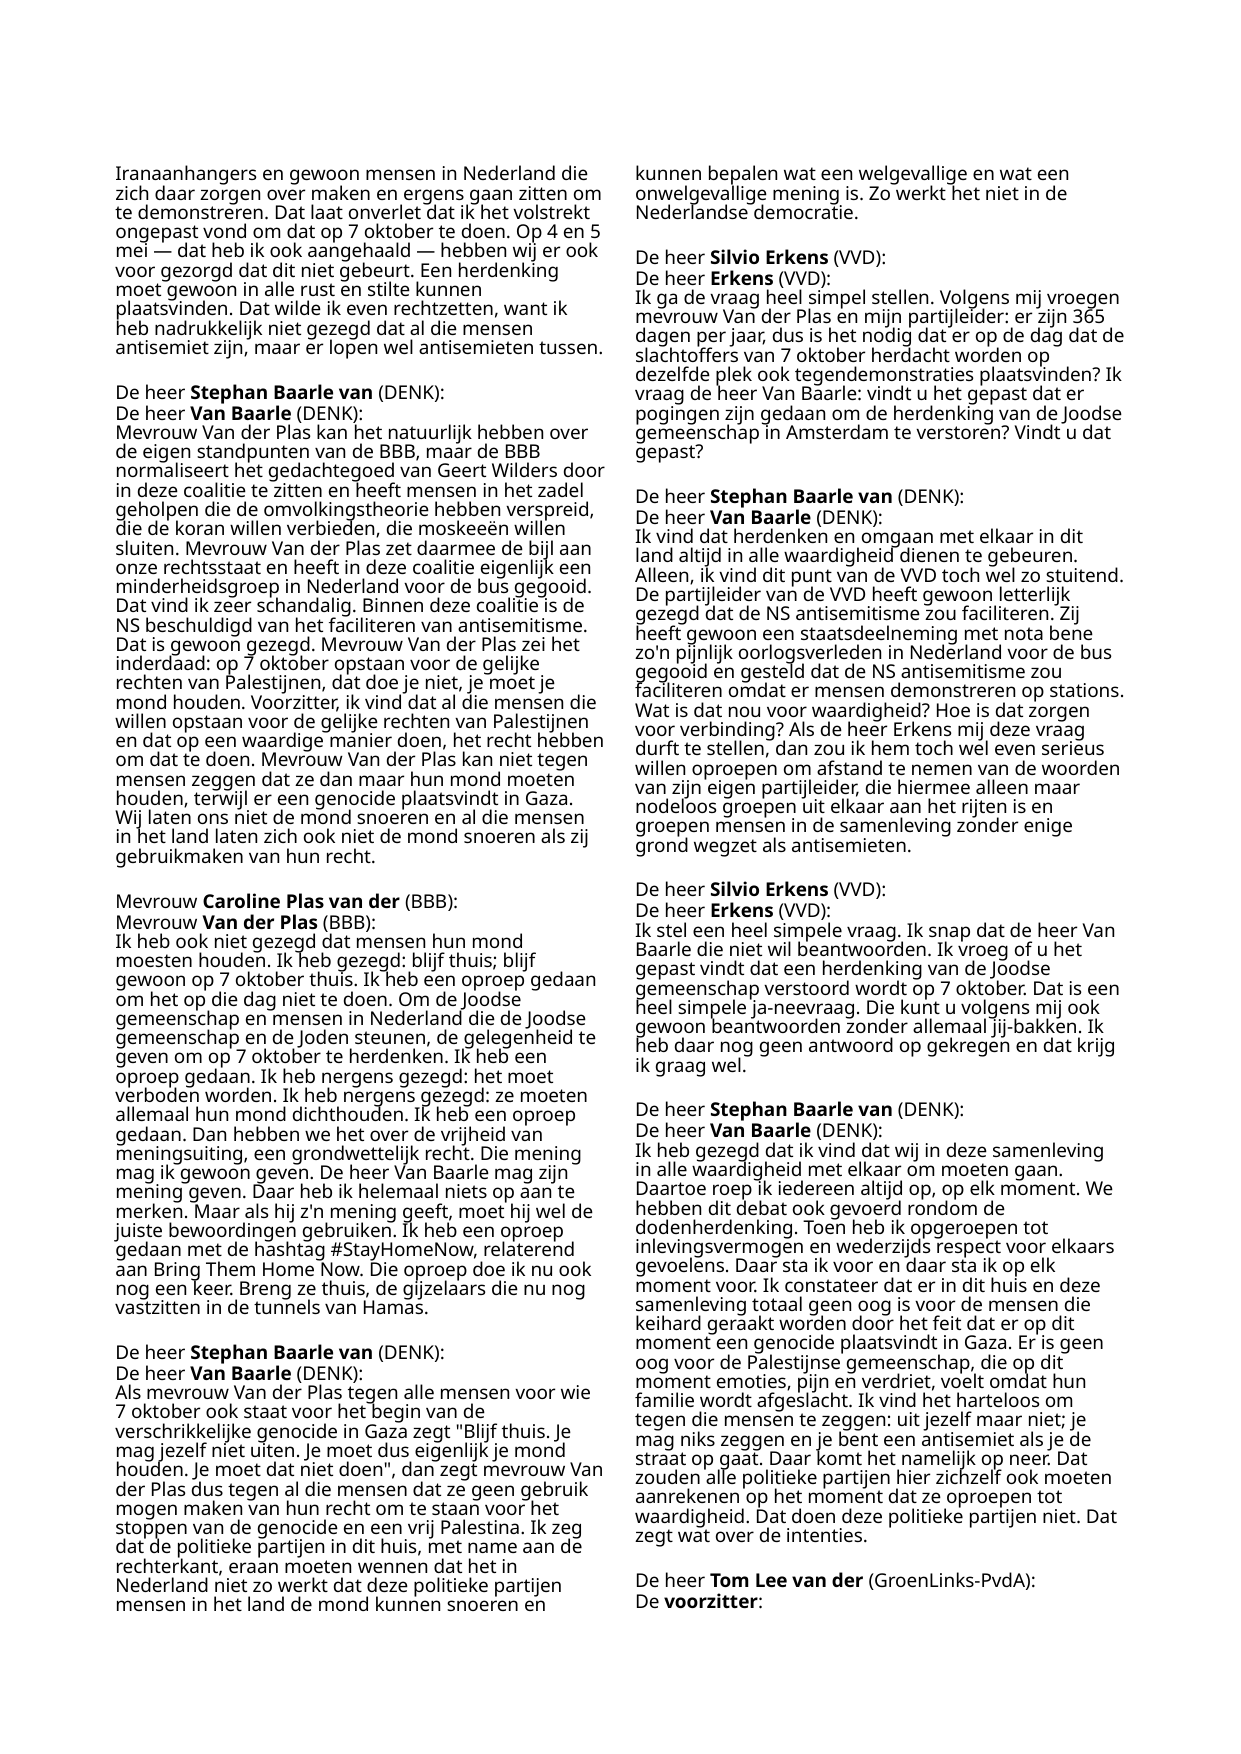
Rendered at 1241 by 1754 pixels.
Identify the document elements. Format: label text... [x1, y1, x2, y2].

text De heer Van Baarle (DENK): [115, 404, 605, 424]
text Iranaanhangers en gewoon mensen in Nederland die zich daar zorgen over maken en ergens gaan zitten om te demonstreren. Dat laat onverlet dat ik het volstrekt ongepast vond om dat op 7 oktober te doen. Op 4 en 5 mei — dat heb ik ook aangehaald — hebben wij er ook voor gezorgd dat dit niet gebeurt. Een herdenking moet gewoon in alle rust en stilte kunnen plaatsvinden. Dat wilde ik even rechtzetten, want ik heb nadrukkelijk niet gezegd dat al die mensen antisemiet zijn, maar er lopen wel antisemieten tussen. [115, 165, 605, 358]
text De heer Erkens (VVD): [635, 902, 1125, 922]
text De heer Stephan Baarle van (DENK): [635, 483, 1125, 509]
text Mevrouw Van der Plas kan het natuurlijk hebben over de eigen standpunten van de BBB, maar de BBB normaliseert het gedachtegoed van Geert Wilders door in deze coalitie te zitten en heeft mensen in het zadel geholpen die de omvolkingstheorie hebben verspreid, die de koran willen verbieden, die moskeeën willen sluiten. Mevrouw Van der Plas zet daarmee de bijl aan onze rechtsstaat en heeft in deze coalitie eigenlijk een minderheidsgroep in Nederland voor de bus gegooid. Dat vind ik zeer schandalig. Binnen deze coalitie is de NS beschuldigd van het faciliteren van antisemitisme. Dat is gewoon gezegd. Mevrouw Van der Plas zei het inderdaad: op 7 oktober opstaan voor de gelijke rechten van Palestijnen, dat doe je niet, je moet je mond houden. Voorzitter, ik vind dat al die mensen die willen opstaan voor de gelijke rechten van Palestijnen en dat op een waardige manier doen, het recht hebben om dat te doen. Mevrouw Van der Plas kan niet tegen mensen zeggen dat ze dan maar hun mond moeten houden, terwijl er een genocide plaatsvindt in Gaza. Wij laten ons niet de mond snoeren en al die mensen in het land laten zich ook niet de mond snoeren als zij gebruikmaken van hun recht. [115, 424, 605, 867]
text Ik vind dat herdenken en omgaan met elkaar in dit land altijd in alle waardigheid dienen te gebeuren. Alleen, ik vind dit punt van de VVD toch wel zo stuitend. De partijleider van de VVD heeft gewoon letterlijk gezegd dat de NS antisemitisme zou faciliteren. Zij heeft gewoon een staatsdeelneming met nota bene zo'n pijnlijk oorlogsverleden in Nederland voor de bus gegooid en gesteld dat de NS antisemitisme zou faciliteren omdat er mensen demonstreren op stations. Wat is dat nou voor waardigheid? Hoe is dat zorgen voor verbinding? Als de heer Erkens mij deze vraag durft te stellen, dan zou ik hem toch wel even serieus willen oproepen om afstand te nemen van de woorden van zijn eigen partijleider, die hiermee alleen maar nodeloos groepen uit elkaar aan het rijten is en groepen mensen in de samenleving zonder enige grond wegzet als antisemieten. [635, 528, 1125, 856]
text De voorzitter: [635, 1593, 1125, 1612]
text De heer Silvio Erkens (VVD): [635, 877, 1125, 902]
text Ik ga de vraag heel simpel stellen. Volgens mij vroegen mevrouw Van der Plas en mijn partijleider: er zijn 365 dagen per jaar, dus is het nodig dat er op de dag dat de slachtoffers van 7 oktober herdacht worden op dezelfde plek ook tegendemonstraties plaatsvinden? Ik vraag de heer Van Baarle: vindt u het gepast dat er pogingen zijn gedaan om de herdenking van de Joodse gemeenschap in Amsterdam te verstoren? Vindt u dat gepast? [635, 289, 1125, 462]
text Ik heb ook niet gezegd dat mensen hun mond moesten houden. Ik heb gezegd: blijf thuis; blijf gewoon op 7 oktober thuis. Ik heb een oproep gedaan om het op die dag niet te doen. Om de Joodse gemeenschap en mensen in Nederland die de Joodse gemeenschap en de Joden steunen, de gelegenheid te geven om op 7 oktober te herdenken. Ik heb een oproep gedaan. Ik heb nergens gezegd: het moet verboden worden. Ik heb nergens gezegd: ze moeten allemaal hun mond dichthouden. Ik heb een oproep gedaan. Dan hebben we het over de vrijheid van meningsuiting, een grondwettelijk recht. Die mening mag ik gewoon geven. De heer Van Baarle mag zijn mening geven. Daar heb ik helemaal niets op aan te merken. Maar als hij z'n mening geeft, moet hij wel de juiste bewoordingen gebruiken. Ik heb een oproep gedaan met de hashtag #StayHomeNow, relaterend aan Bring Them Home Now. Die oproep doe ik nu ook nog een keer. Breng ze thuis, de gijzelaars die nu nog vastzitten in de tunnels van Hamas. [115, 933, 605, 1318]
text Ik heb gezegd dat ik vind dat wij in deze samenleving in alle waardigheid met elkaar om moeten gaan. Daartoe roep ik iedereen altijd op, op elk moment. We hebben dit debat ook gevoerd rondom de dodenherdenking. Toen heb ik opgeroepen tot inlevingsvermogen en wederzijds respect voor elkaars gevoelens. Daar sta ik voor en daar sta ik op elk moment voor. Ik constateer dat er in dit huis en deze samenleving totaal geen oog is voor de mensen die keihard geraakt worden door het feit dat er op dit moment een genocide plaatsvindt in Gaza. Er is geen oog voor de Palestijnse gemeenschap, die op dit moment emoties, pijn en verdriet, voelt omdat hun familie wordt afgeslacht. Ik vind het harteloos om tegen die mensen te zeggen: uit jezelf maar niet; je mag niks zeggen en je bent een antisemiet als je de straat op gaat. Daar komt het namelijk op neer. Dat zouden alle politieke partijen hier zichzelf ook moeten aanrekenen op het moment dat ze oproepen tot waardigheid. Dat doen deze politieke partijen niet. Dat zegt wat over de intenties. [635, 1142, 1125, 1546]
text Mevrouw Caroline Plas van der (BBB): [115, 888, 605, 914]
text De heer Van Baarle (DENK): [635, 509, 1125, 528]
text De heer Silvio Erkens (VVD): [635, 244, 1125, 270]
text kunnen bepalen wat een welgevallige en wat een onwelgevallige mening is. Zo werkt het niet in de Nederlandse democratie. [635, 165, 1125, 223]
text De heer Stephan Baarle van (DENK): [115, 379, 605, 404]
text De heer Stephan Baarle van (DENK): [635, 1097, 1125, 1122]
text De heer Erkens (VVD): [635, 270, 1125, 289]
text De heer Van Baarle (DENK): [635, 1122, 1125, 1142]
text De heer Stephan Baarle van (DENK): [115, 1339, 605, 1365]
text De heer Tom Lee van der (GroenLinks-PvdA): [635, 1567, 1125, 1593]
text Ik stel een heel simpele vraag. Ik snap dat de heer Van Baarle die niet wil beantwoorden. Ik vroeg of u het gepast vindt dat een herdenking van de Joodse gemeenschap verstoord wordt op 7 oktober. Dat is een heel simpele ja-neevraag. Die kunt u volgens mij ook gewoon beantwoorden zonder allemaal jij-bakken. Ik heb daar nog geen antwoord op gekregen en dat krijg ik graag wel. [635, 922, 1125, 1076]
text Als mevrouw Van der Plas tegen alle mensen voor wie 7 oktober ook staat voor het begin van de verschrikkelijke genocide in Gaza zegt "Blijf thuis. Je mag jezelf niet uiten. Je moet dus eigenlijk je mond houden. Je moet dat niet doen", dan zegt mevrouw Van der Plas dus tegen al die mensen dat ze geen gebruik mogen maken van hun recht om te staan voor het stoppen van de genocide en een vrij Palestina. Ik zeg dat de politieke partijen in dit huis, met name aan de rechterkant, eraan moeten wennen dat het in Nederland niet zo werkt dat deze politieke partijen mensen in het land de mond kunnen snoeren en [115, 1384, 605, 1615]
text Mevrouw Van der Plas (BBB): [115, 914, 605, 933]
text De heer Van Baarle (DENK): [115, 1365, 605, 1384]
